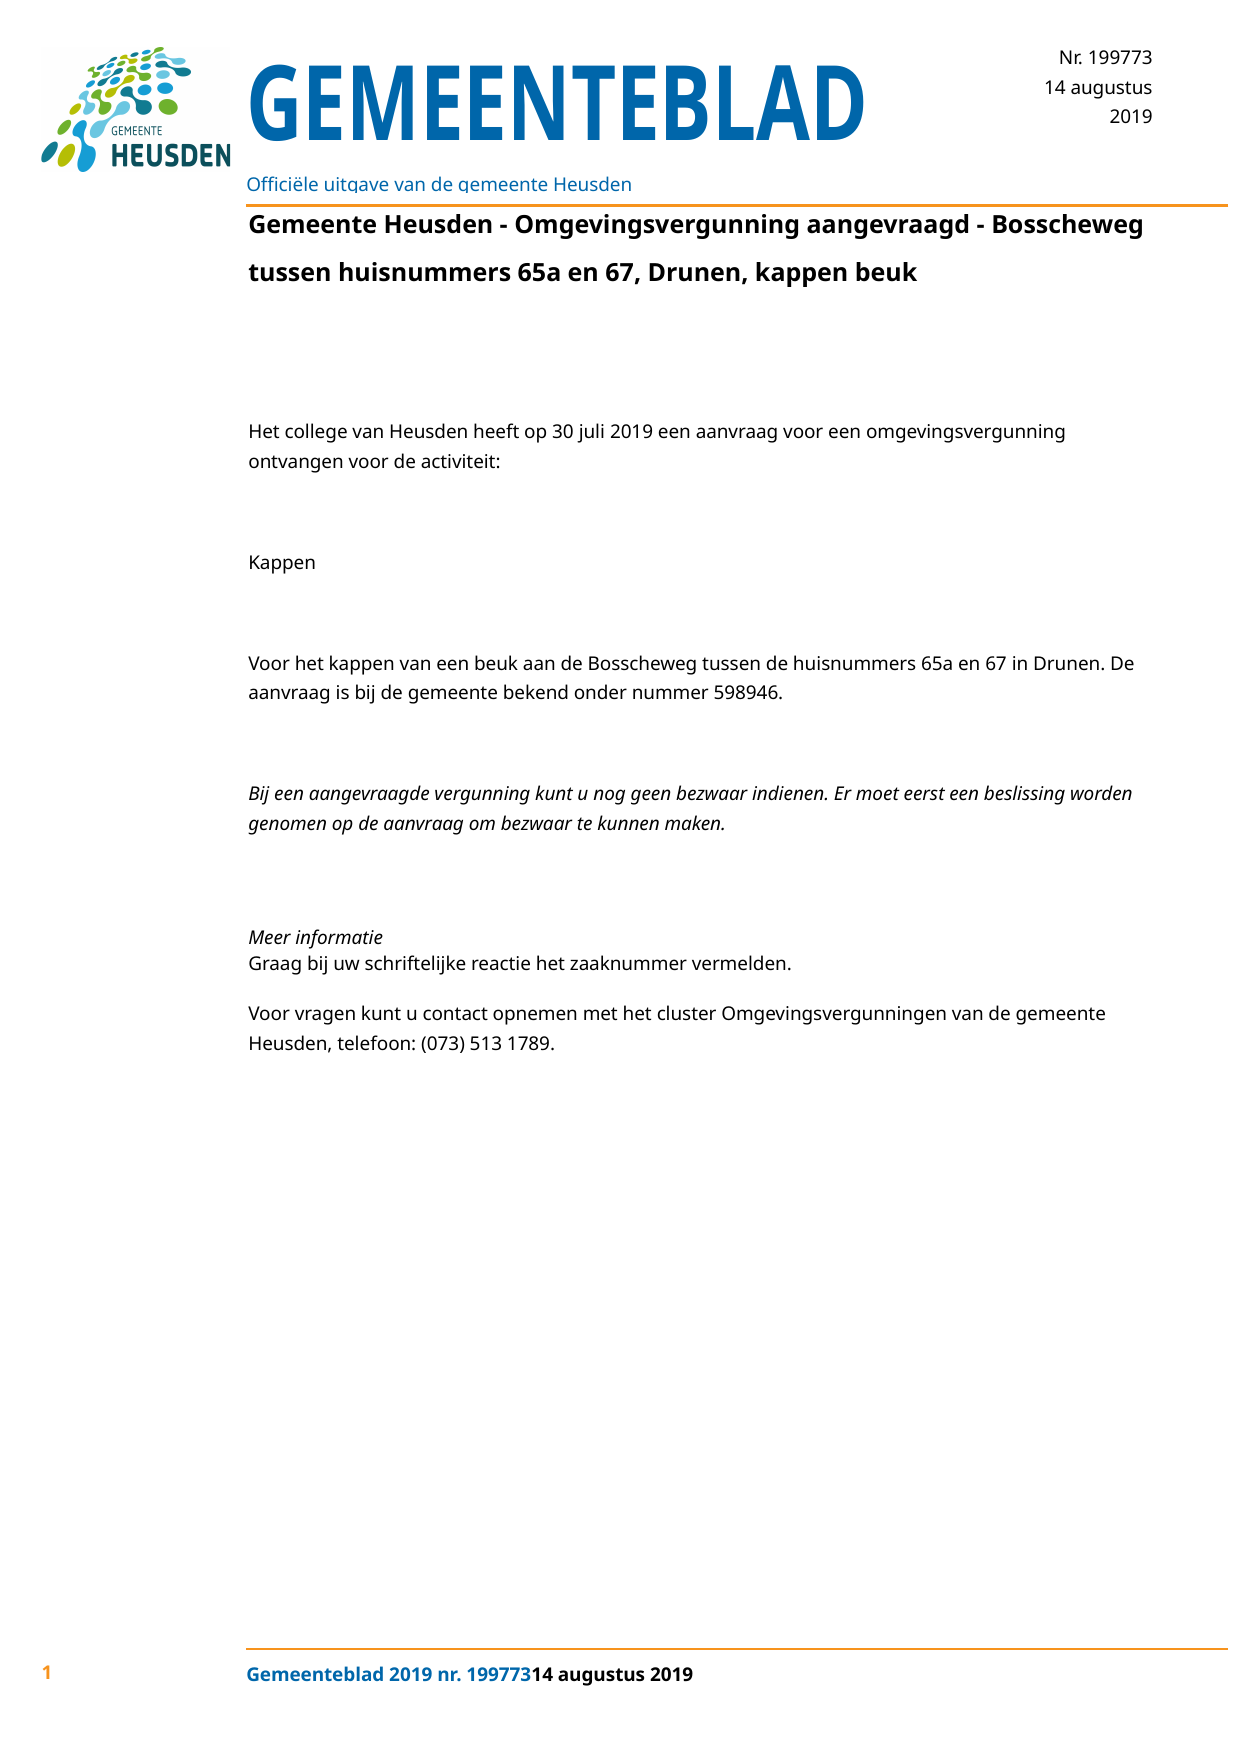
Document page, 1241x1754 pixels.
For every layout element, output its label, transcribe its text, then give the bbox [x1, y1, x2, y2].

text Graag bij uw schriftelijke reactie het zaaknummer vermelden. [248, 950, 1152, 976]
text Voor vragen kunt u contact opnemen met het cluster Omgevingsvergunningen van de gemeente Heusden, telefoon: (073) 513 1789. [248, 1001, 1152, 1056]
text Het college van Heusden heeft op 30 juli 2019 een aanvraag voor een omgevingsvergunning ontvangen voor de activiteit: [248, 419, 1152, 474]
text Meer informatie [248, 924, 1152, 950]
text Bij een aangevraagde vergunning kunt u nog geen bezwaar indienen. Er moet eerst een beslissing worden genomen op de aanvraag om bezwaar te kunnen maken. [248, 780, 1152, 836]
text Kappen [248, 549, 1152, 575]
picture [41, 47, 231, 172]
text Gemeente Heusden - Omgevingsvergunning aangevraagd - Bosscheweg tussen huisnummers 65a en 67, Drunen, kappen beuk [248, 207, 1152, 288]
text Voor het kappen van een beuk aan de Bosscheweg tussen de huisnummers 65a en 67 in Drunen. De aanvraag is bij de gemeente bekend onder nummer 598946. [248, 650, 1152, 705]
